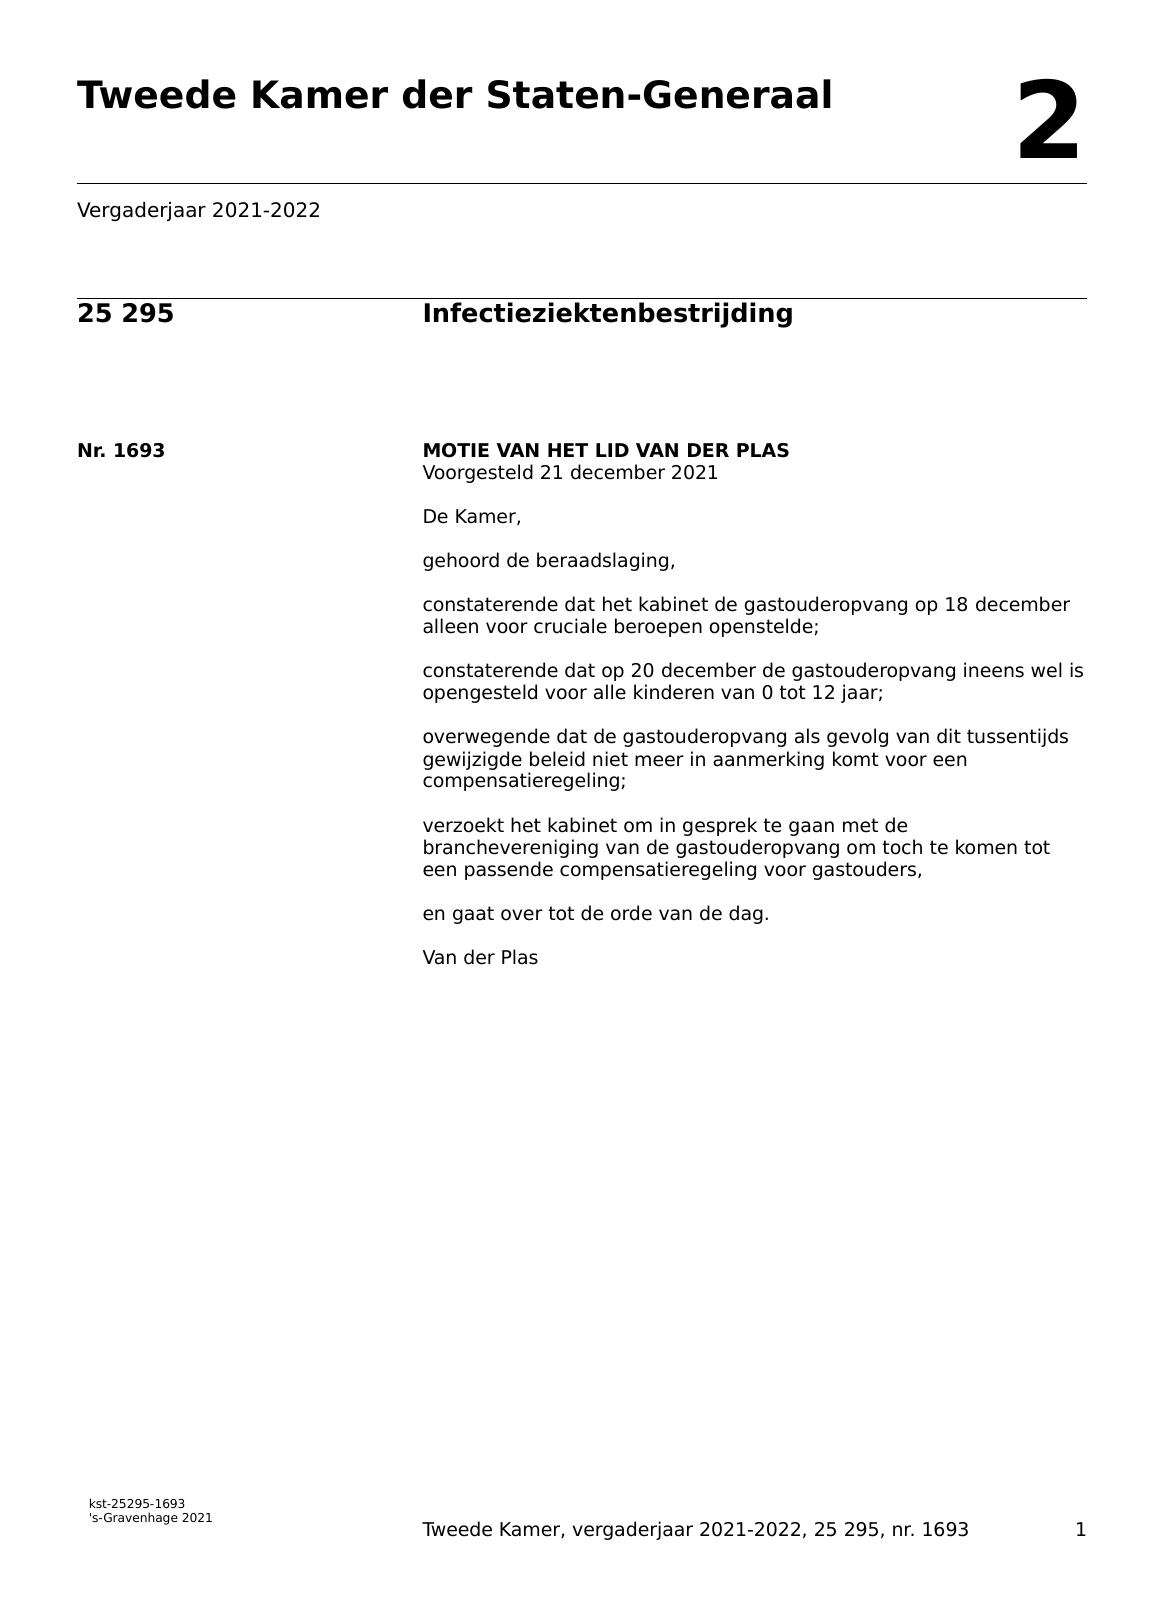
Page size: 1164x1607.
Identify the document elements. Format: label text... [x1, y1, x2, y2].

table_cell Vergaderjaar 2021-2022 [77, 184, 1087, 298]
subtitle Nr. 1693 MOTIE VAN HET LID VAN DER PLAS [77, 440, 1087, 462]
text De Kamer, [422, 506, 1087, 528]
table_header Tweede Kamer der Staten-Generaal [77, 59, 886, 183]
text verzoekt het kabinet om in gesprek te gaan met de branchevereniging van de gastouderopvang om toch te komen tot een passende compensatieregeling voor gastouders, [422, 814, 1087, 881]
text overwegende dat de gastouderopvang als gevolg van dit tussentijds gewijzigde beleid niet meer in aanmerking komt voor een compensatieregeling; [422, 726, 1087, 792]
text 's-Gravenhage 2021 [88, 1511, 323, 1525]
text gehoord de beraadslaging, [422, 550, 1087, 572]
text kst-25295-1693 [88, 1497, 323, 1511]
table_header 2 [886, 59, 1087, 183]
text constaterende dat op 20 december de gastouderopvang ineens wel is opengesteld voor alle kinderen van 0 tot 12 jaar; [422, 660, 1087, 704]
text Voorgesteld 21 december 2021 [422, 462, 1087, 484]
text constaterende dat het kabinet de gastouderopvang op 18 december alleen voor cruciale beroepen openstelde; [422, 594, 1087, 638]
subtitle 25 295 Infectieziektenbestrijding [77, 299, 1087, 329]
text Van der Plas [422, 947, 1087, 969]
text en gaat over tot de orde van de dag. [422, 903, 1087, 925]
